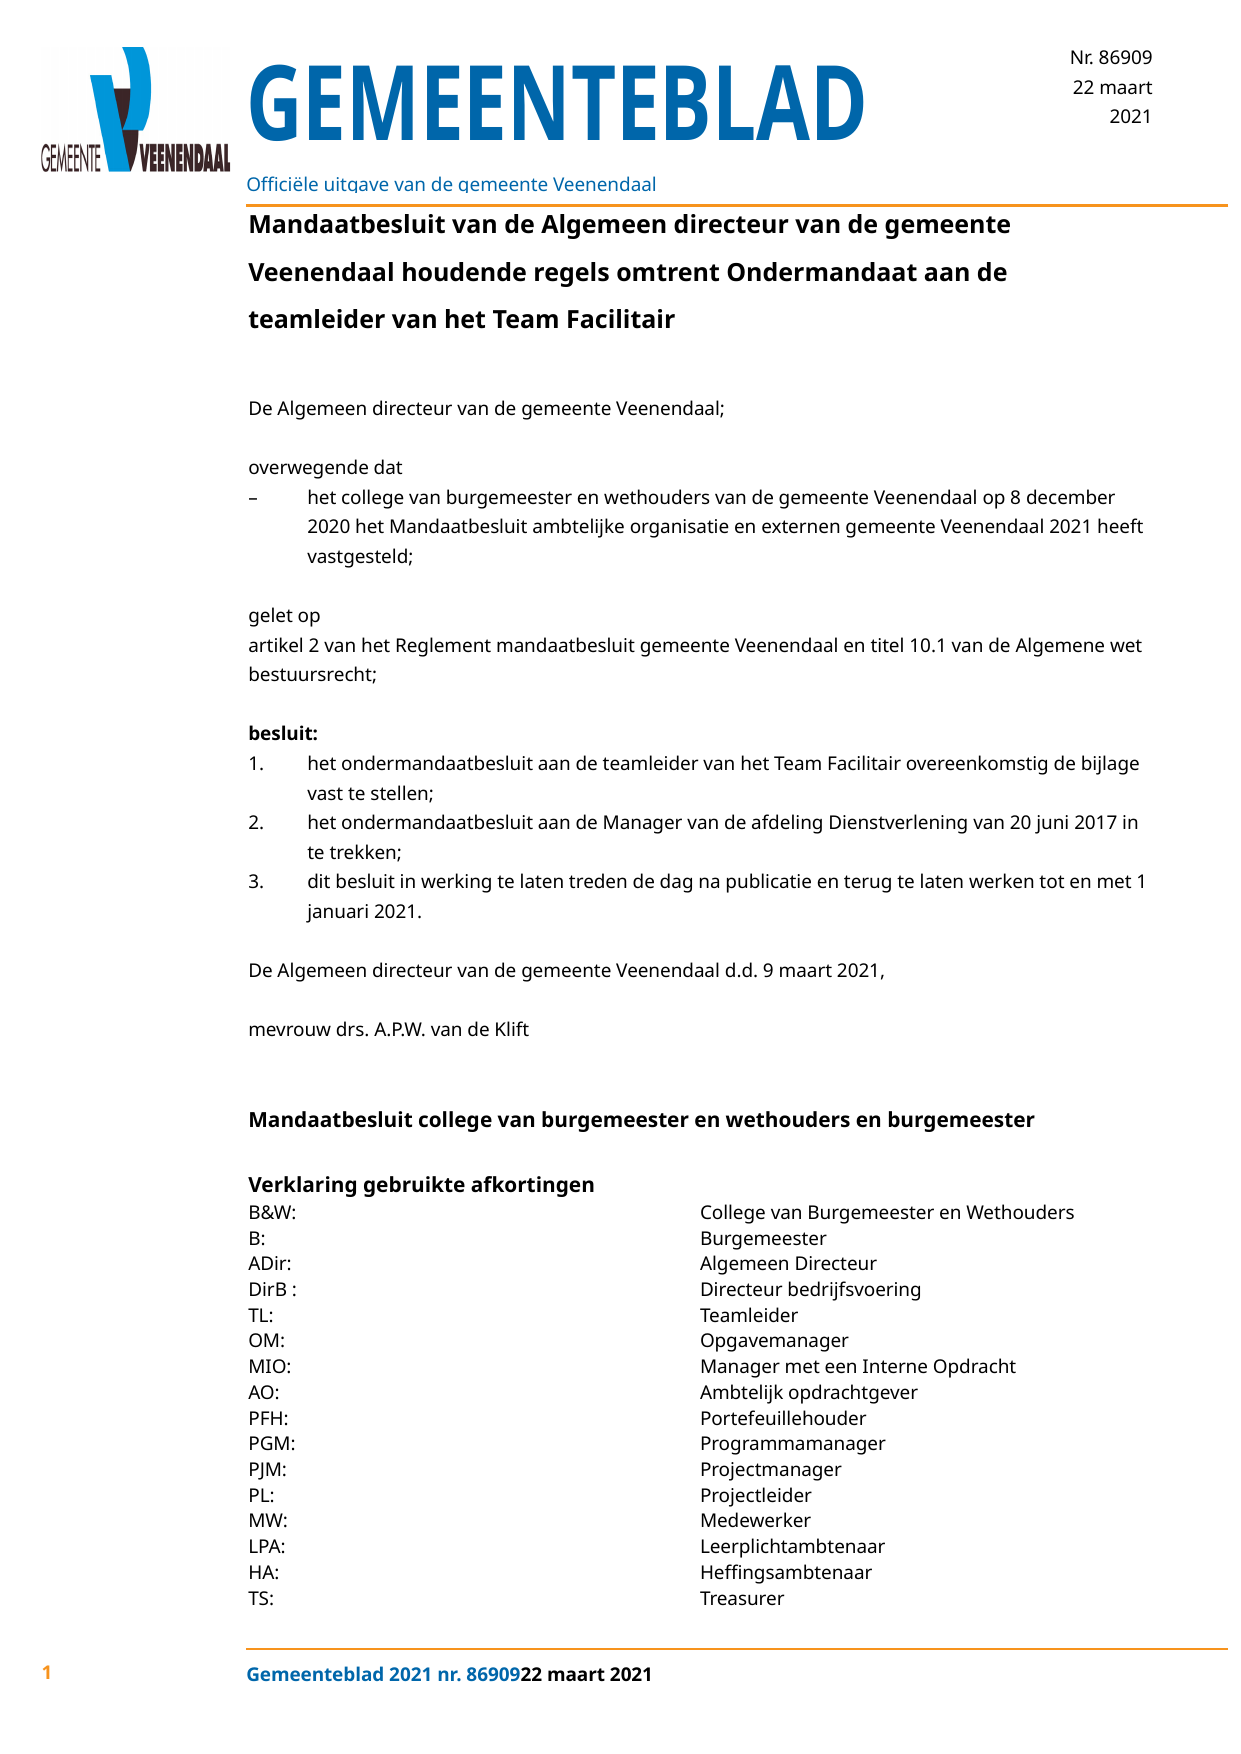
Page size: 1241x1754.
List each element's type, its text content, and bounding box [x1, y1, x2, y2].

text mevrouw drs. A.P.W. van de Klift [248, 1016, 1152, 1042]
table_cell LPA: [248, 1534, 700, 1559]
list dit besluit in werking te laten treden de dag na publicatie en terug te laten werken tot en met 1 januari 2021. [248, 868, 1152, 924]
table_cell HA: [248, 1559, 700, 1585]
table_cell Projectmanager [700, 1456, 1152, 1482]
table_cell MW: [248, 1508, 700, 1533]
table_cell Opgavemanager [700, 1328, 1152, 1353]
table_cell B: [248, 1225, 700, 1250]
table_cell Portefeuillehouder [700, 1405, 1152, 1431]
table_cell Projectleider [700, 1482, 1152, 1508]
table_cell Leerplichtambtenaar [700, 1534, 1152, 1559]
table_cell Programmamanager [700, 1431, 1152, 1456]
text overwegende dat [248, 454, 1152, 480]
table_cell Heffingsambtenaar [700, 1559, 1152, 1585]
table_header B&W: [248, 1199, 700, 1225]
table_cell PL: [248, 1482, 700, 1508]
list het ondermandaatbesluit aan de teamleider van het Team Facilitair overeenkomstig de bijlage vast te stellen; [248, 750, 1152, 805]
table_cell DirB : [248, 1276, 700, 1302]
table_cell Burgemeester [700, 1225, 1152, 1250]
table_cell PFH: [248, 1405, 700, 1431]
table_cell PGM: [248, 1431, 700, 1456]
list het college van burgemeester en wethouders van de gemeente Veenendaal op 8 december 2020 het Mandaatbesluit ambtelijke organisatie en externen gemeente Veenendaal 2021 heeft vastgesteld; [248, 484, 1152, 569]
picture [41, 47, 130, 172]
table_cell OM: [248, 1328, 700, 1353]
text Mandaatbesluit college van burgemeester en wethouders en burgemeester [248, 1105, 1152, 1133]
table_cell TS: [248, 1585, 700, 1611]
table_cell PJM: [248, 1456, 700, 1482]
text Mandaatbesluit van de Algemeen directeur van de gemeente Veenendaal houdende regels omtrent Ondermandaat aan de teamleider van het Team Facilitair [248, 207, 1152, 336]
table_cell Treasurer [700, 1585, 1152, 1611]
table_cell Directeur bedrijfsvoering [700, 1276, 1152, 1302]
text artikel 2 van het Reglement mandaatbesluit gemeente Veenendaal en titel 10.1 van de Algemene wet bestuursrecht; [248, 632, 1152, 687]
picture [123, 47, 231, 172]
table_cell TL: [248, 1302, 700, 1328]
text De Algemeen directeur van de gemeente Veenendaal; [248, 395, 1152, 421]
table_header College van Burgemeester en Wethouders [700, 1199, 1152, 1225]
table_cell ADir: [248, 1250, 700, 1276]
table_cell Manager met een Interne Opdracht [700, 1353, 1152, 1379]
table_cell Ambtelijk opdrachtgever [700, 1379, 1152, 1405]
text De Algemeen directeur van de gemeente Veenendaal d.d. 9 maart 2021, [248, 957, 1152, 983]
table_cell AO: [248, 1379, 700, 1405]
table_cell Teamleider [700, 1302, 1152, 1328]
text besluit: [248, 721, 1152, 746]
table_cell Medewerker [700, 1508, 1152, 1533]
table_cell Algemeen Directeur [700, 1250, 1152, 1276]
table_cell MIO: [248, 1353, 700, 1379]
text gelet op [248, 602, 1152, 628]
text Verklaring gebruikte afkortingen [248, 1170, 1152, 1199]
list het ondermandaatbesluit aan de Manager van de afdeling Dienstverlening van 20 juni 2017 in te trekken; [248, 809, 1152, 864]
